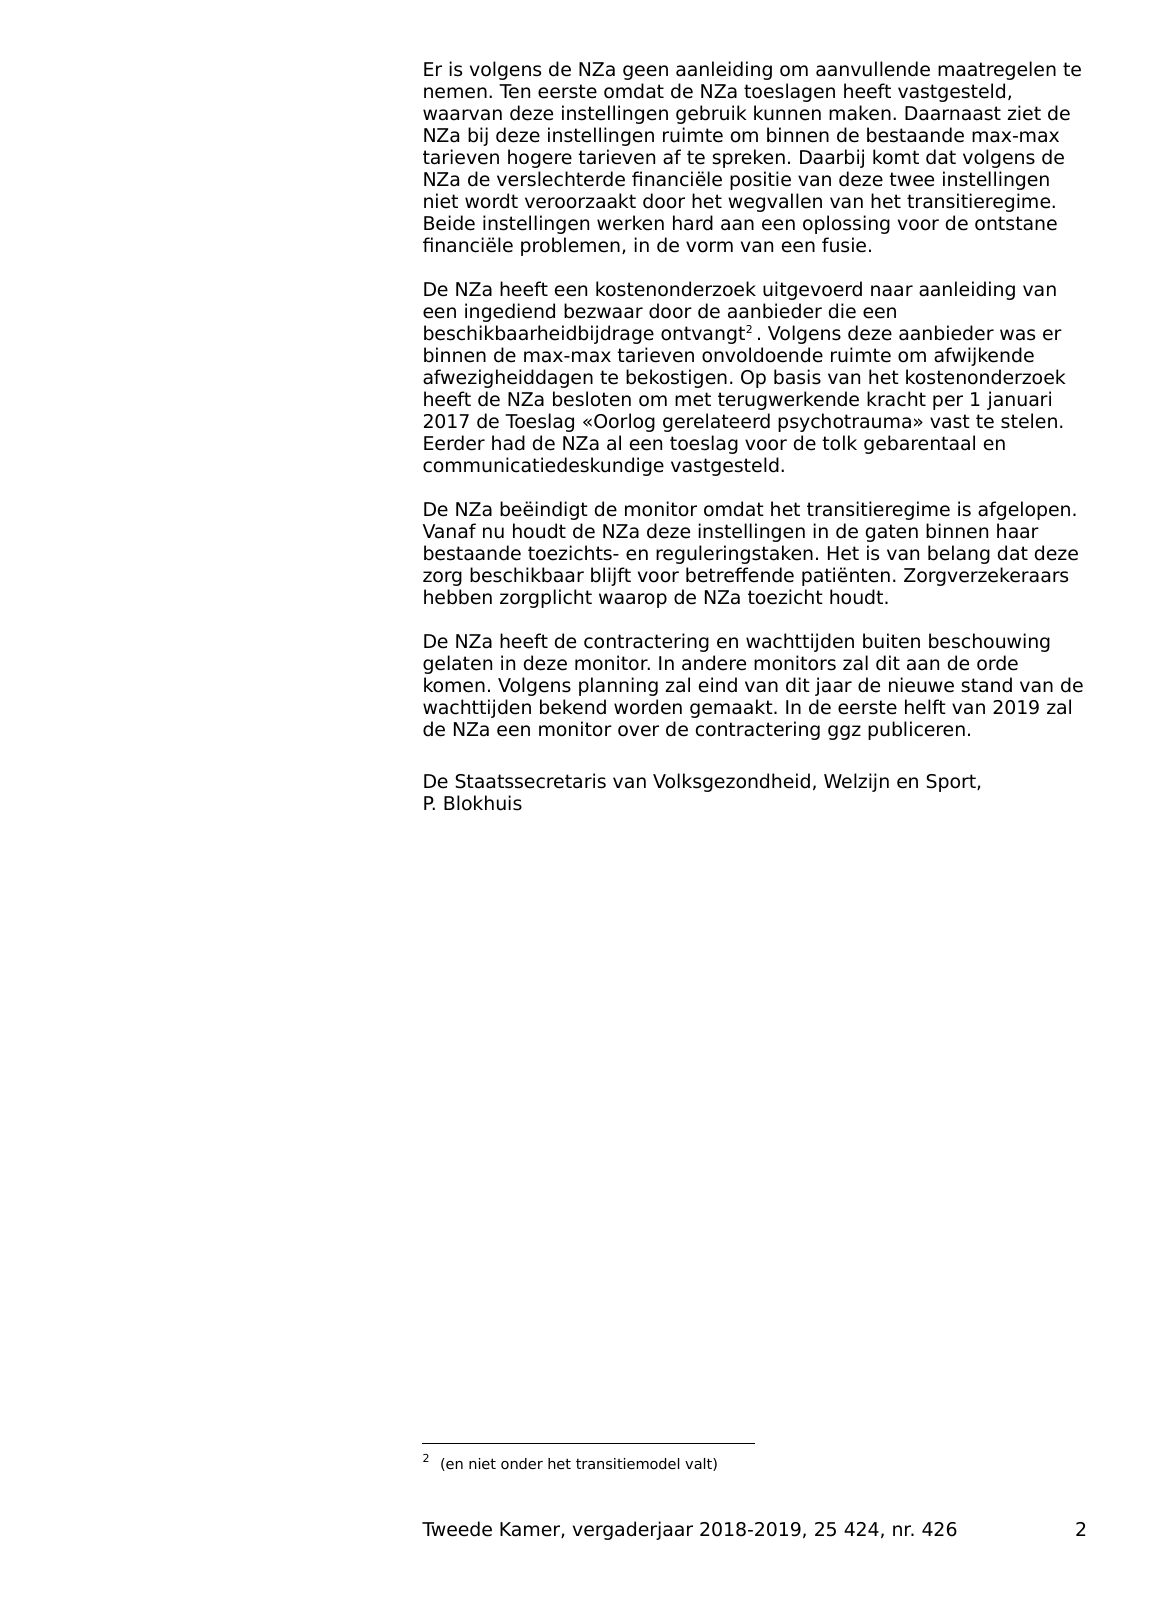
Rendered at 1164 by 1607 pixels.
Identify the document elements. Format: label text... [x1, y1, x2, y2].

text De NZa heeft de contractering en wachttijden buiten beschouwing gelaten in deze monitor. In andere monitors zal dit aan de orde komen. Volgens planning zal eind van dit jaar de nieuwe stand van de wachttijden bekend worden gemaakt. In de eerste helft van 2019 zal de NZa een monitor over de contractering ggz publiceren. [422, 631, 1087, 741]
text Er is volgens de NZa geen aanleiding om aanvullende maatregelen te nemen. Ten eerste omdat de NZa toeslagen heeft vastgesteld, waarvan deze instellingen gebruik kunnen maken. Daarnaast ziet de NZa bij deze instellingen ruimte om binnen de bestaande max-max tarieven hogere tarieven af te spreken. Daarbij komt dat volgens de NZa de verslechterde financiële positie van deze twee instellingen niet wordt veroorzaakt door het wegvallen van het transitieregime. Beide instellingen werken hard aan een oplossing voor de ontstane financiële problemen, in de vorm van een fusie. [422, 59, 1087, 257]
text De Staatssecretaris van Volksgezondheid, Welzijn en Sport, P. Blokhuis [422, 771, 1087, 815]
text De NZa heeft een kostenonderzoek uitgevoerd naar aanleiding van een ingediend bezwaar door de aanbieder die een beschikbaarheidbijdrage ontvangt. Volgens deze aanbieder was er binnen de max-max tarieven onvoldoende ruimte om afwijkende afwezigheiddagen te bekostigen. Op basis van het kostenonderzoek heeft de NZa besloten om met terugwerkende kracht per 1 januari 2017 de Toeslag «Oorlog gerelateerd psychotrauma» vast te stelen. Eerder had de NZa al een toeslag voor de tolk gebarentaal en communicatiedeskundige vastgesteld. [422, 279, 1087, 477]
text (en niet onder het transitiemodel valt) [422, 1452, 1087, 1474]
text De NZa beëindigt de monitor omdat het transitieregime is afgelopen. Vanaf nu houdt de NZa deze instellingen in de gaten binnen haar bestaande toezichts- en reguleringstaken. Het is van belang dat deze zorg beschikbaar blijft voor betreffende patiënten. Zorgverzekeraars hebben zorgplicht waarop de NZa toezicht houdt. [422, 499, 1087, 609]
